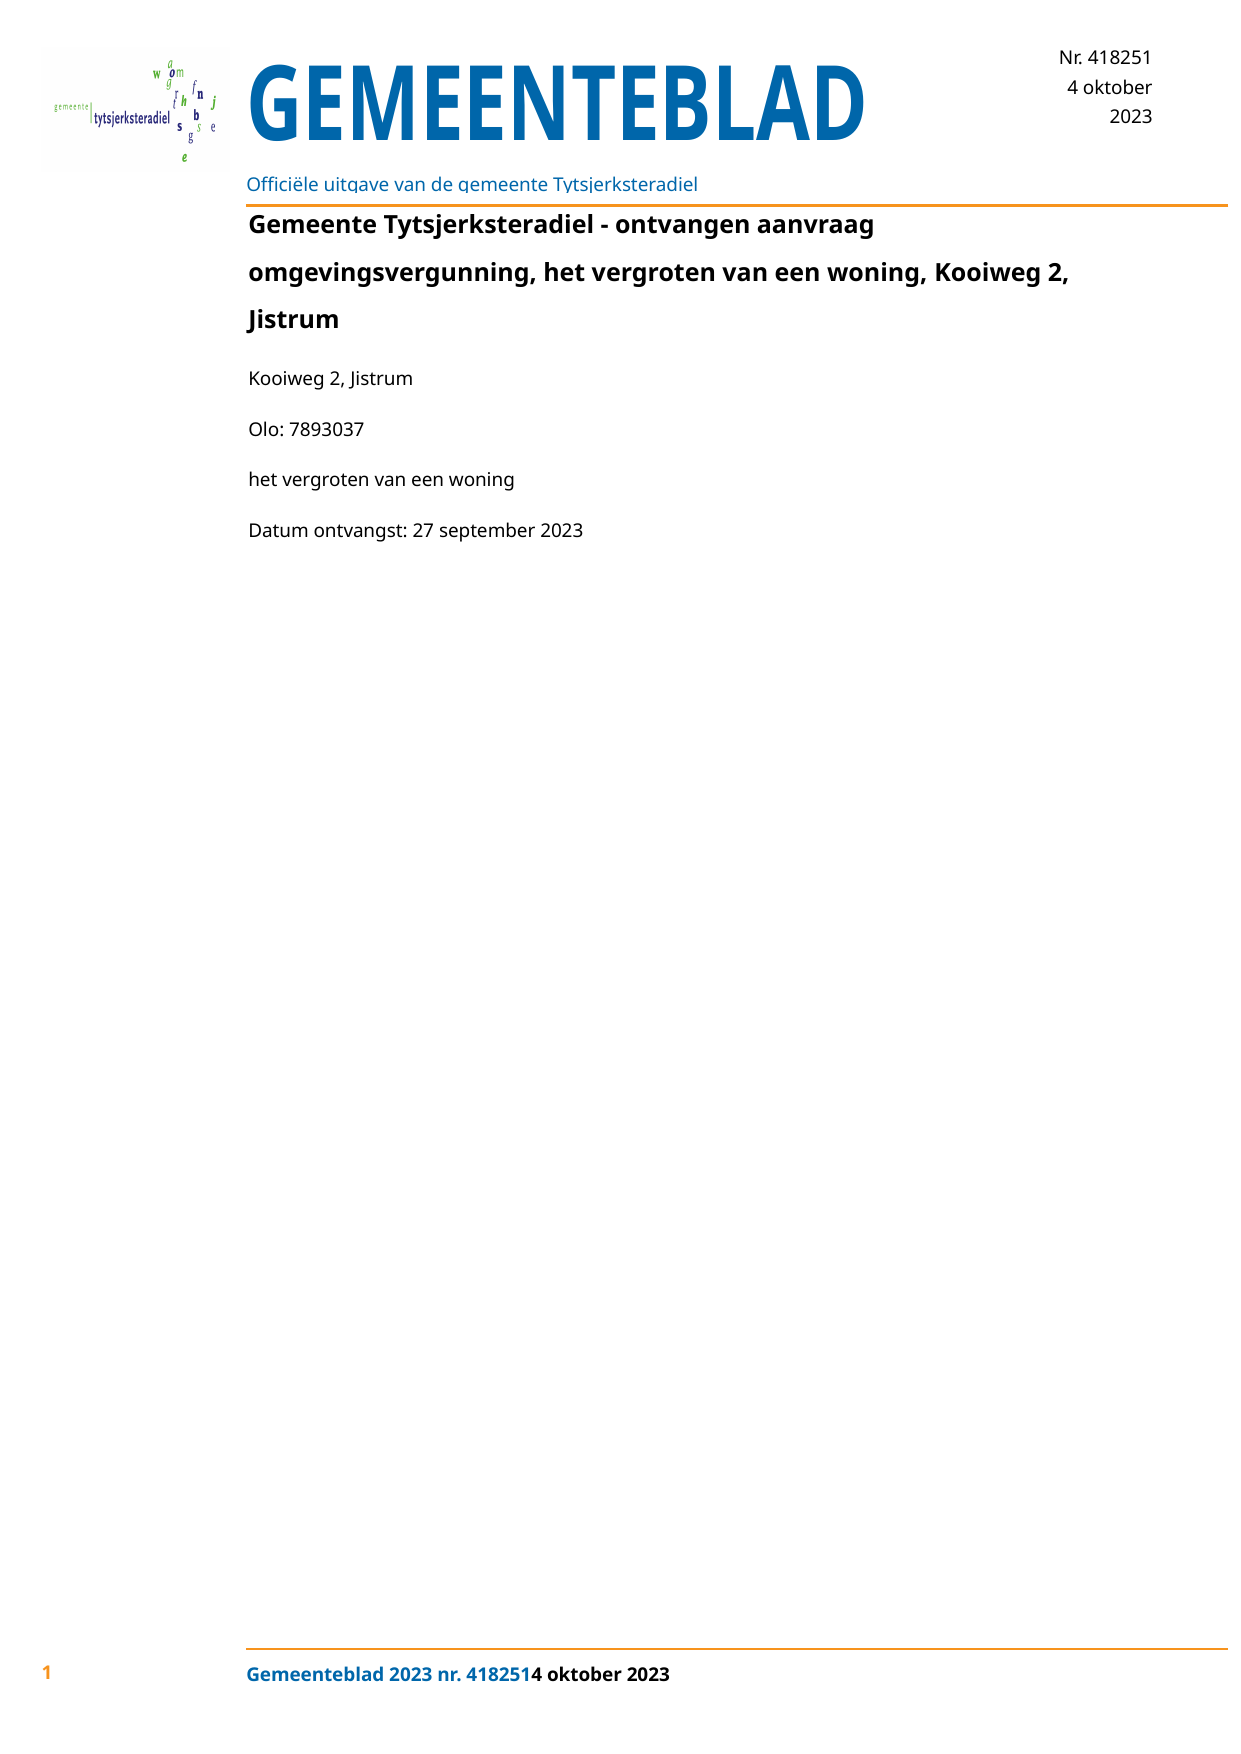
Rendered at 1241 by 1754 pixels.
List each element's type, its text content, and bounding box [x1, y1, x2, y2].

picture [41, 47, 231, 172]
text Kooiweg 2, Jistrum [248, 366, 1152, 391]
text Datum ontvangst: 27 september 2023 [248, 517, 1152, 542]
text Olo: 7893037 [248, 416, 1152, 442]
text het vergroten van een woning [248, 466, 1152, 492]
text Gemeente Tytsjerksteradiel - ontvangen aanvraag omgevingsvergunning, het vergroten van een woning, Kooiweg 2, Jistrum [248, 207, 1152, 336]
